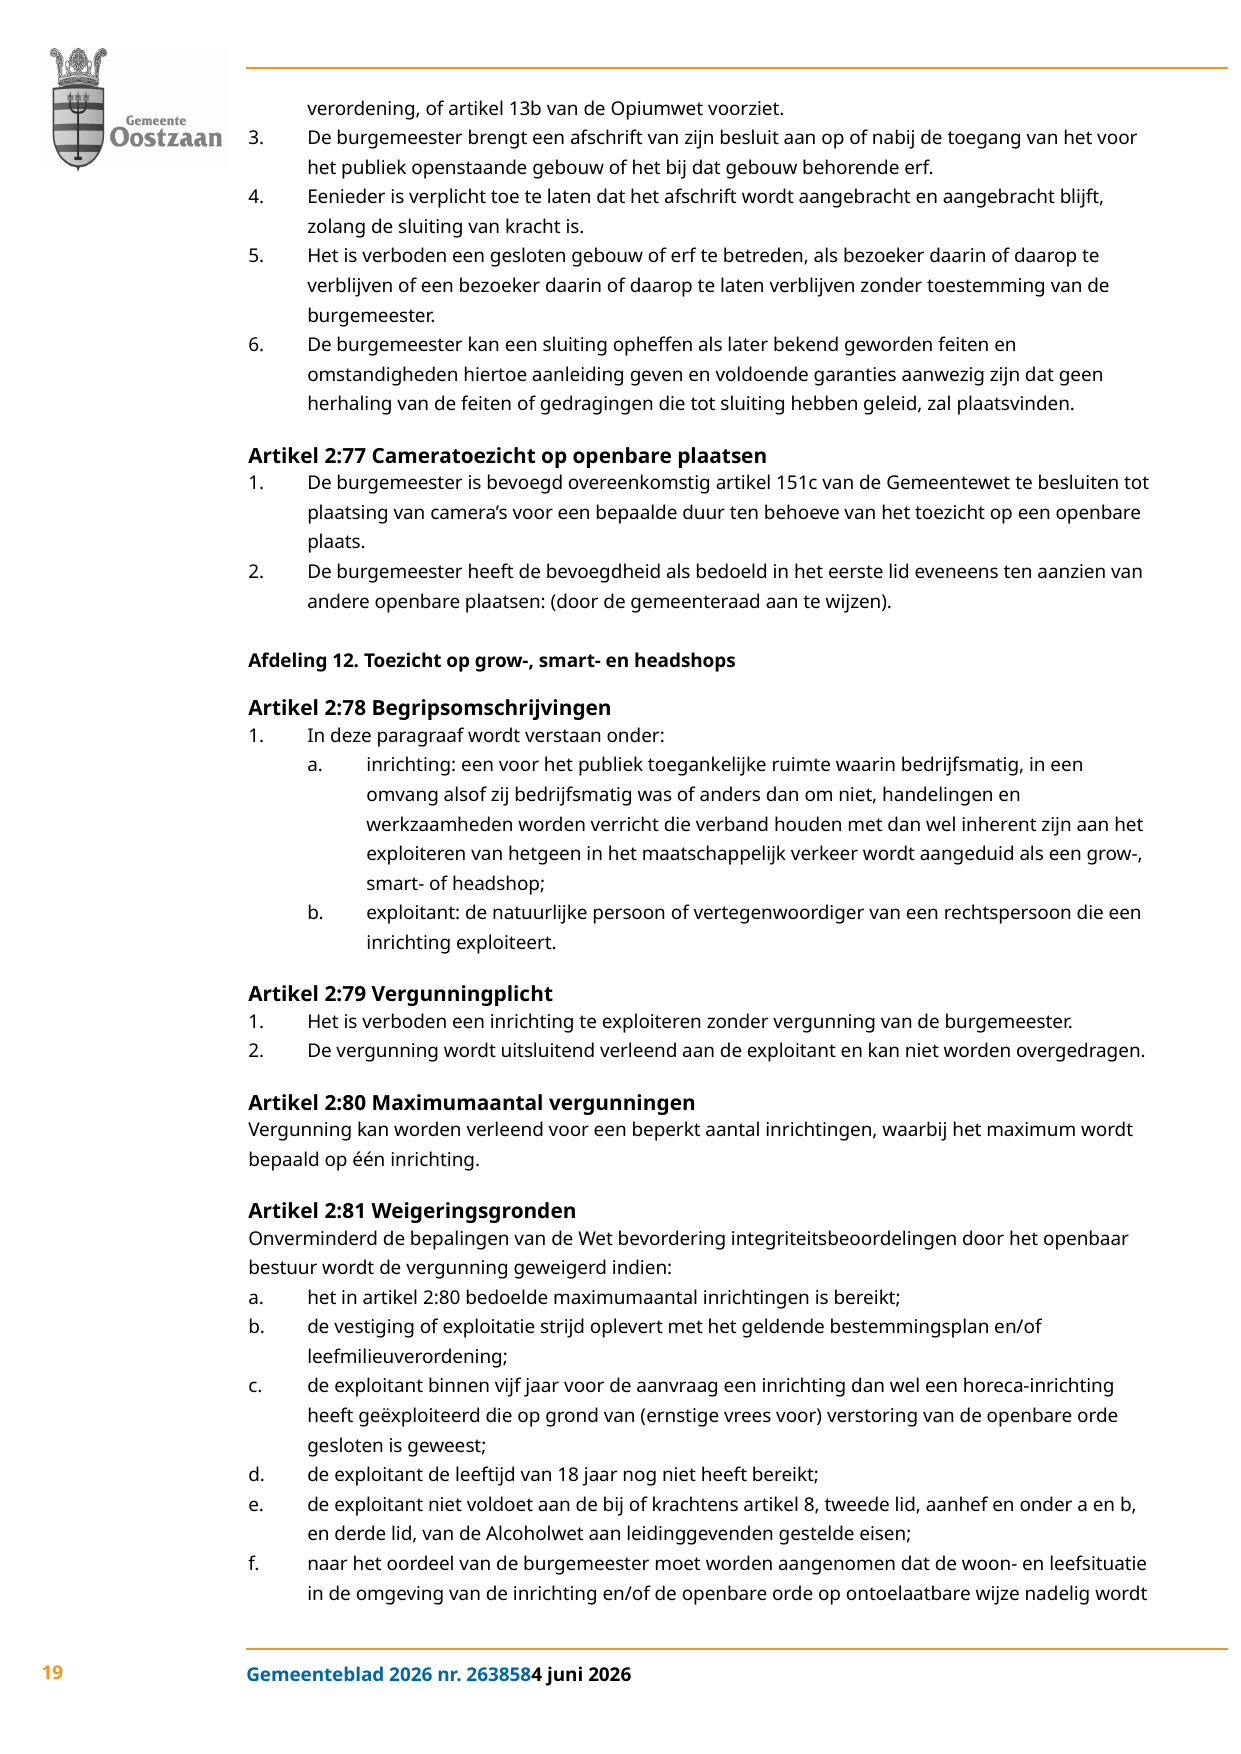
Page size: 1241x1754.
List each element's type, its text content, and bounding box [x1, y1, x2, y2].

list Het is verboden een inrichting te exploiteren zonder vergunning van de burgemeester. [248, 1008, 1152, 1034]
list verordening, of artikel 13b van de Opiumwet voorziet. [248, 95, 1152, 121]
list de vestiging of exploitatie strijd oplevert met het geldende bestemmingsplan en/of leefmilieuverordening; [248, 1313, 1152, 1369]
list Eenieder is verplicht toe te laten dat het afschrift wordt aangebracht en aangebracht blijft, zolang de sluiting van kracht is. [248, 183, 1152, 239]
text Artikel 2:80 Maximumaantal vergunningen [248, 1088, 1152, 1116]
text Artikel 2:79 Vergunningplicht [248, 979, 1152, 1008]
list De burgemeester kan een sluiting opheffen als later bekend geworden feiten en omstandigheden hiertoe aanleiding geven en voldoende garanties aanwezig zijn dat geen herhaling van de feiten of gedragingen die tot sluiting hebben geleid, zal plaatsvinden. [248, 331, 1152, 416]
list In deze paragraaf wordt verstaan onder: [248, 722, 1152, 748]
list De burgemeester brengt een afschrift van zijn besluit aan op of nabij de toegang van het voor het publiek openstaande gebouw of het bij dat gebouw behorende erf. [248, 124, 1152, 180]
list inrichting: een voor het publiek toegankelijke ruimte waarin bedrijfsmatig, in een omvang alsof zij bedrijfsmatig was of anders dan om niet, handelingen en werkzaamheden worden verricht die verband houden met dan wel inherent zijn aan het exploiteren van hetgeen in het maatschappelijk verkeer wordt aangeduid als een grow-, smart- of headshop; [307, 752, 1152, 896]
list de exploitant binnen vijf jaar voor de aanvraag een inrichting dan wel een horeca-inrichting heeft geëxploiteerd die op grond van (ernstige vrees voor) verstoring van de openbare orde gesloten is geweest; [248, 1373, 1152, 1458]
text Artikel 2:81 Weigeringsgronden [248, 1196, 1152, 1225]
list naar het oordeel van de burgemeester moet worden aangenomen dat de woon- en leefsituatie in de omgeving van de inrichting en/of de openbare orde op ontoelaatbare wijze nadelig wordt [248, 1550, 1152, 1606]
list het in artikel 2:80 bedoelde maximumaantal inrichtingen is bereikt; [248, 1284, 1152, 1310]
text Onverminderd de bepalingen van de Wet bevordering integriteitsbeoordelingen door het openbaar bestuur wordt de vergunning geweigerd indien: [248, 1225, 1152, 1280]
list exploitant: de natuurlijke persoon of vertegenwoordiger van een rechtspersoon die een inrichting exploiteert. [307, 899, 1152, 955]
text Artikel 2:78 Begripsomschrijvingen [248, 693, 1152, 722]
list de exploitant niet voldoet aan de bij of krachtens artikel 8, tweede lid, aanhef en onder a en b, en derde lid, van de Alcoholwet aan leidinggevenden gestelde eisen; [248, 1491, 1152, 1546]
picture [41, 47, 231, 172]
list Het is verboden een gesloten gebouw of erf te betreden, als bezoeker daarin of daarop te verblijven of een bezoeker daarin of daarop te laten verblijven zonder toestemming van de burgemeester. [248, 243, 1152, 328]
list De burgemeester heeft de bevoegdheid als bedoeld in het eerste lid eveneens ten aanzien van andere openbare plaatsen: (door de gemeenteraad aan te wijzen). [248, 558, 1152, 613]
text Afdeling 12. Toezicht op grow-, smart- en headshops [248, 647, 1152, 673]
list De vergunning wordt uitsluitend verleend aan de exploitant en kan niet worden overgedragen. [248, 1037, 1152, 1063]
list de exploitant de leeftijd van 18 jaar nog niet heeft bereikt; [248, 1461, 1152, 1487]
text Vergunning kan worden verleend voor een beperkt aantal inrichtingen, waarbij het maximum wordt bepaald op één inrichting. [248, 1116, 1152, 1172]
text Artikel 2:77 Cameratoezicht op openbare plaatsen [248, 441, 1152, 469]
list De burgemeester is bevoegd overeenkomstig artikel 151c van de Gemeentewet te besluiten tot plaatsing van camera’s voor een bepaalde duur ten behoeve van het toezicht op een openbare plaats. [248, 469, 1152, 554]
